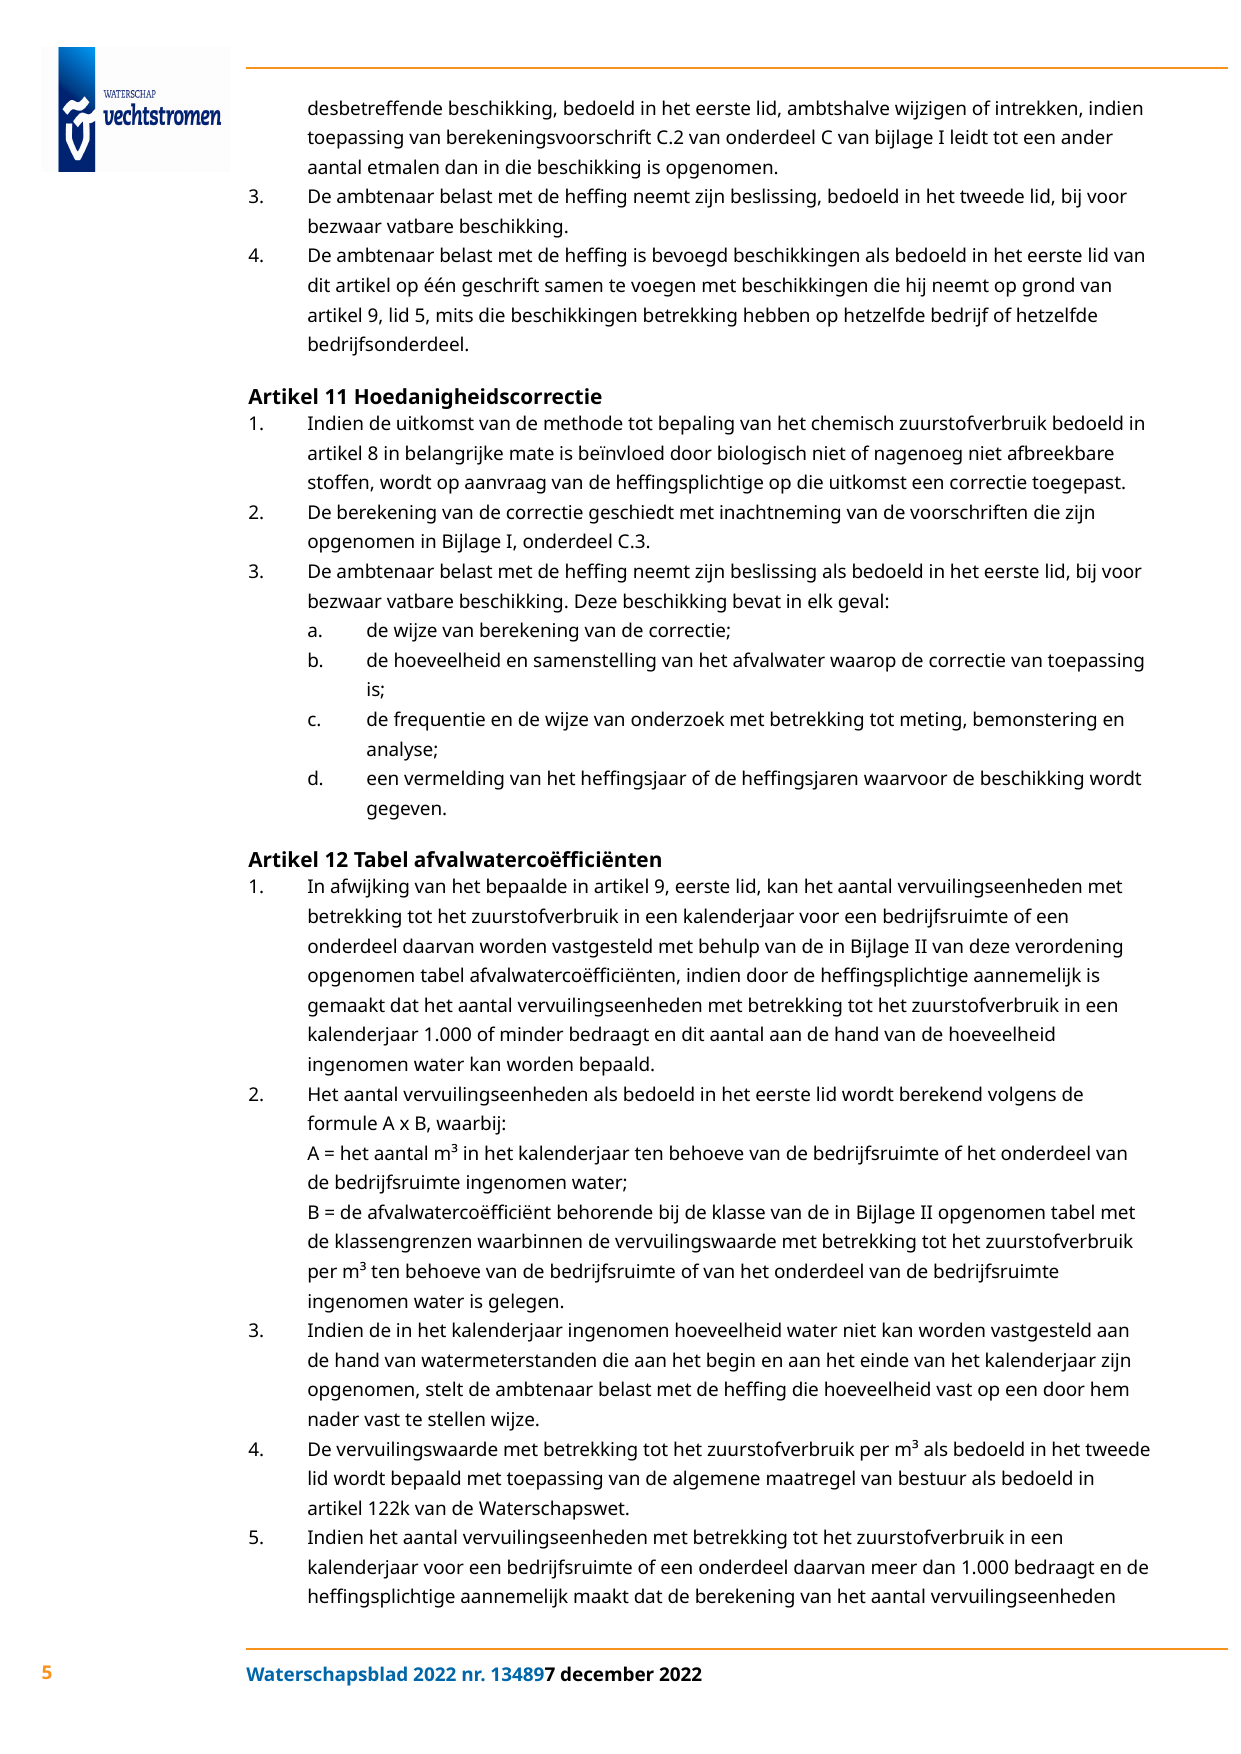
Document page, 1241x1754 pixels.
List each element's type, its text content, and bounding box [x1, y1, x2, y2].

list De berekening van de correctie geschiedt met inachtneming van de voorschriften die zijn opgenomen in Bijlage I, onderdeel C.3. [248, 499, 1152, 554]
list De ambtenaar belast met de heffing neemt zijn beslissing, bedoeld in het tweede lid, bij voor bezwaar vatbare beschikking. [248, 183, 1152, 239]
list Het aantal vervuilingseenheden als bedoeld in het eerste lid wordt berekend volgens de formule A x B, waarbij: [248, 1081, 1152, 1136]
list Indien het aantal vervuilingseenheden met betrekking tot het zuurstofverbruik in een kalenderjaar voor een bedrijfsruimte of een onderdeel daarvan meer dan 1.000 bedraagt en de heffingsplichtige aannemelijk maakt dat de berekening van het aantal vervuilingseenheden [248, 1524, 1152, 1609]
list De ambtenaar belast met de heffing neemt zijn beslissing als bedoeld in het eerste lid, bij voor bezwaar vatbare beschikking. Deze beschikking bevat in elk geval: [248, 558, 1152, 613]
list de hoeveelheid en samenstelling van het afvalwater waarop de correctie van toepassing is; [307, 647, 1152, 702]
list A = het aantal m³ in het kalenderjaar ten behoeve van de bedrijfsruimte of het onderdeel van de bedrijfsruimte ingenomen water; [248, 1140, 1152, 1195]
list de frequentie en de wijze van onderzoek met betrekking tot meting, bemonstering en analyse; [307, 706, 1152, 761]
list Indien de in het kalenderjaar ingenomen hoeveelheid water niet kan worden vastgesteld aan de hand van watermeterstanden die aan het begin en aan het einde van het kalenderjaar zijn opgenomen, stelt de ambtenaar belast met de heffing die hoeveelheid vast op een door hem nader vast te stellen wijze. [248, 1317, 1152, 1432]
list De ambtenaar belast met de heffing is bevoegd beschikkingen als bedoeld in het eerste lid van dit artikel op één geschrift samen te voegen met beschikkingen die hij neemt op grond van artikel 9, lid 5, mits die beschikkingen betrekking hebben op hetzelfde bedrijf of hetzelfde bedrijfsonderdeel. [248, 243, 1152, 357]
list de wijze van berekening van de correctie; [307, 617, 1152, 643]
picture [41, 47, 231, 172]
list De vervuilingswaarde met betrekking tot het zuurstofverbruik per m³ als bedoeld in het tweede lid wordt bepaald met toepassing van de algemene maatregel van bestuur als bedoeld in artikel 122k van de Waterschapswet. [248, 1436, 1152, 1521]
list een vermelding van het heffingsjaar of de heffingsjaren waarvoor de beschikking wordt gegeven. [307, 765, 1152, 821]
list In afwijking van het bepaalde in artikel 9, eerste lid, kan het aantal vervuilingseenheden met betrekking tot het zuurstofverbruik in een kalenderjaar voor een bedrijfsruimte of een onderdeel daarvan worden vastgesteld met behulp van de in Bijlage II van deze verordening opgenomen tabel afvalwatercoëfficiënten, indien door de heffingsplichtige aannemelijk is gemaakt dat het aantal vervuilingseenheden met betrekking tot het zuurstofverbruik in een kalenderjaar 1.000 of minder bedraagt en dit aantal aan de hand van de hoeveelheid ingenomen water kan worden bepaald. [248, 874, 1152, 1077]
list desbetreffende beschikking, bedoeld in het eerste lid, ambtshalve wijzigen of intrekken, indien toepassing van berekeningsvoorschrift C.2 van onderdeel C van bijlage I leidt tot een ander aantal etmalen dan in die beschikking is opgenomen. [248, 95, 1152, 180]
text Artikel 12 Tabel afvalwatercoëfficiënten [248, 845, 1152, 874]
list Indien de uitkomst van de methode tot bepaling van het chemisch zuurstofverbruik bedoeld in artikel 8 in belangrijke mate is beïnvloed door biologisch niet of nagenoeg niet afbreekbare stoffen, wordt op aanvraag van de heffingsplichtige op die uitkomst een correctie toegepast. [248, 410, 1152, 495]
list B = de afvalwatercoëfficiënt behorende bij de klasse van de in Bijlage II opgenomen tabel met de klassengrenzen waarbinnen de vervuilingswaarde met betrekking tot het zuurstofverbruik per m³ ten behoeve van de bedrijfsruimte of van het onderdeel van de bedrijfsruimte ingenomen water is gelegen. [248, 1199, 1152, 1314]
text Artikel 11 Hoedanigheidscorrectie [248, 382, 1152, 410]
